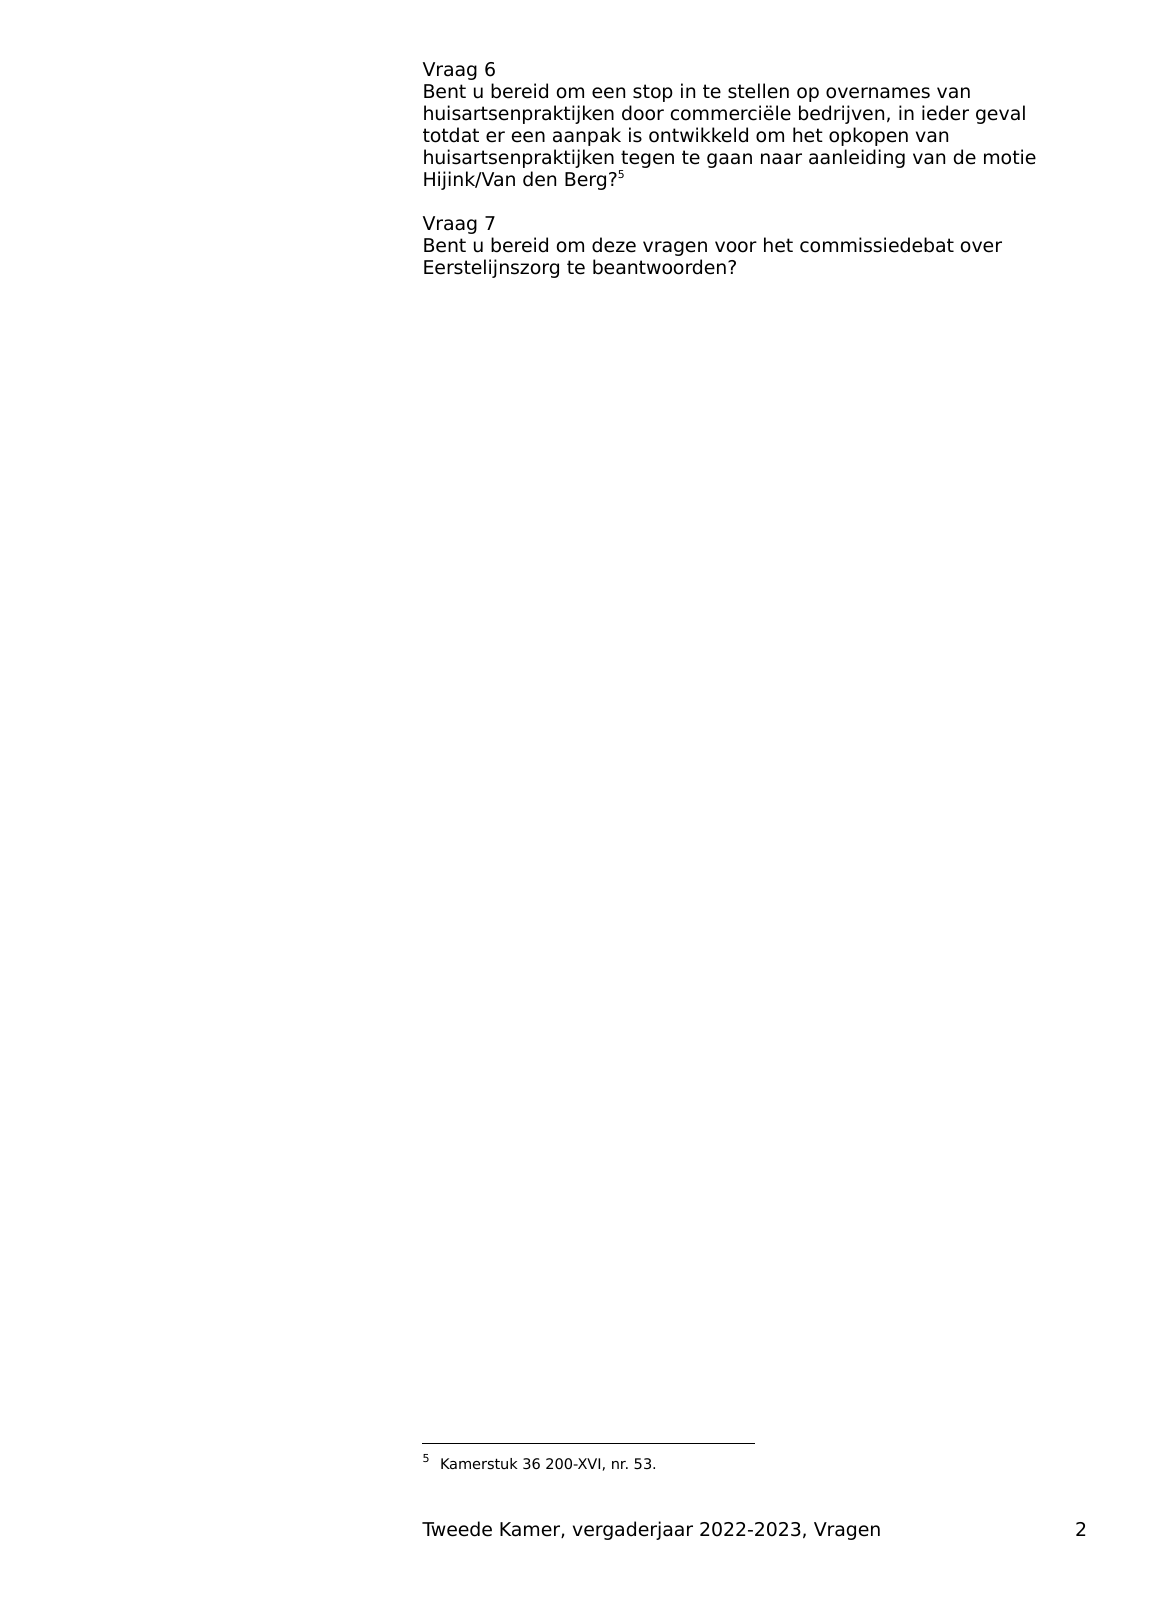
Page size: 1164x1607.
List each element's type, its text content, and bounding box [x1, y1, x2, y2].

text Vraag 6 [422, 59, 1087, 81]
text Bent u bereid om deze vragen voor het commissiedebat over Eerstelijnszorg te beantwoorden? [422, 235, 1087, 279]
text Vraag 7 [422, 213, 1087, 235]
text Bent u bereid om een stop in te stellen op overnames van huisartsenpraktijken door commerciële bedrijven, in ieder geval totdat er een aanpak is ontwikkeld om het opkopen van huisartsenpraktijken tegen te gaan naar aanleiding van de motie Hijink/Van den Berg? [422, 81, 1087, 191]
text Kamerstuk 36 200-XVI, nr. 53. [422, 1452, 1087, 1474]
